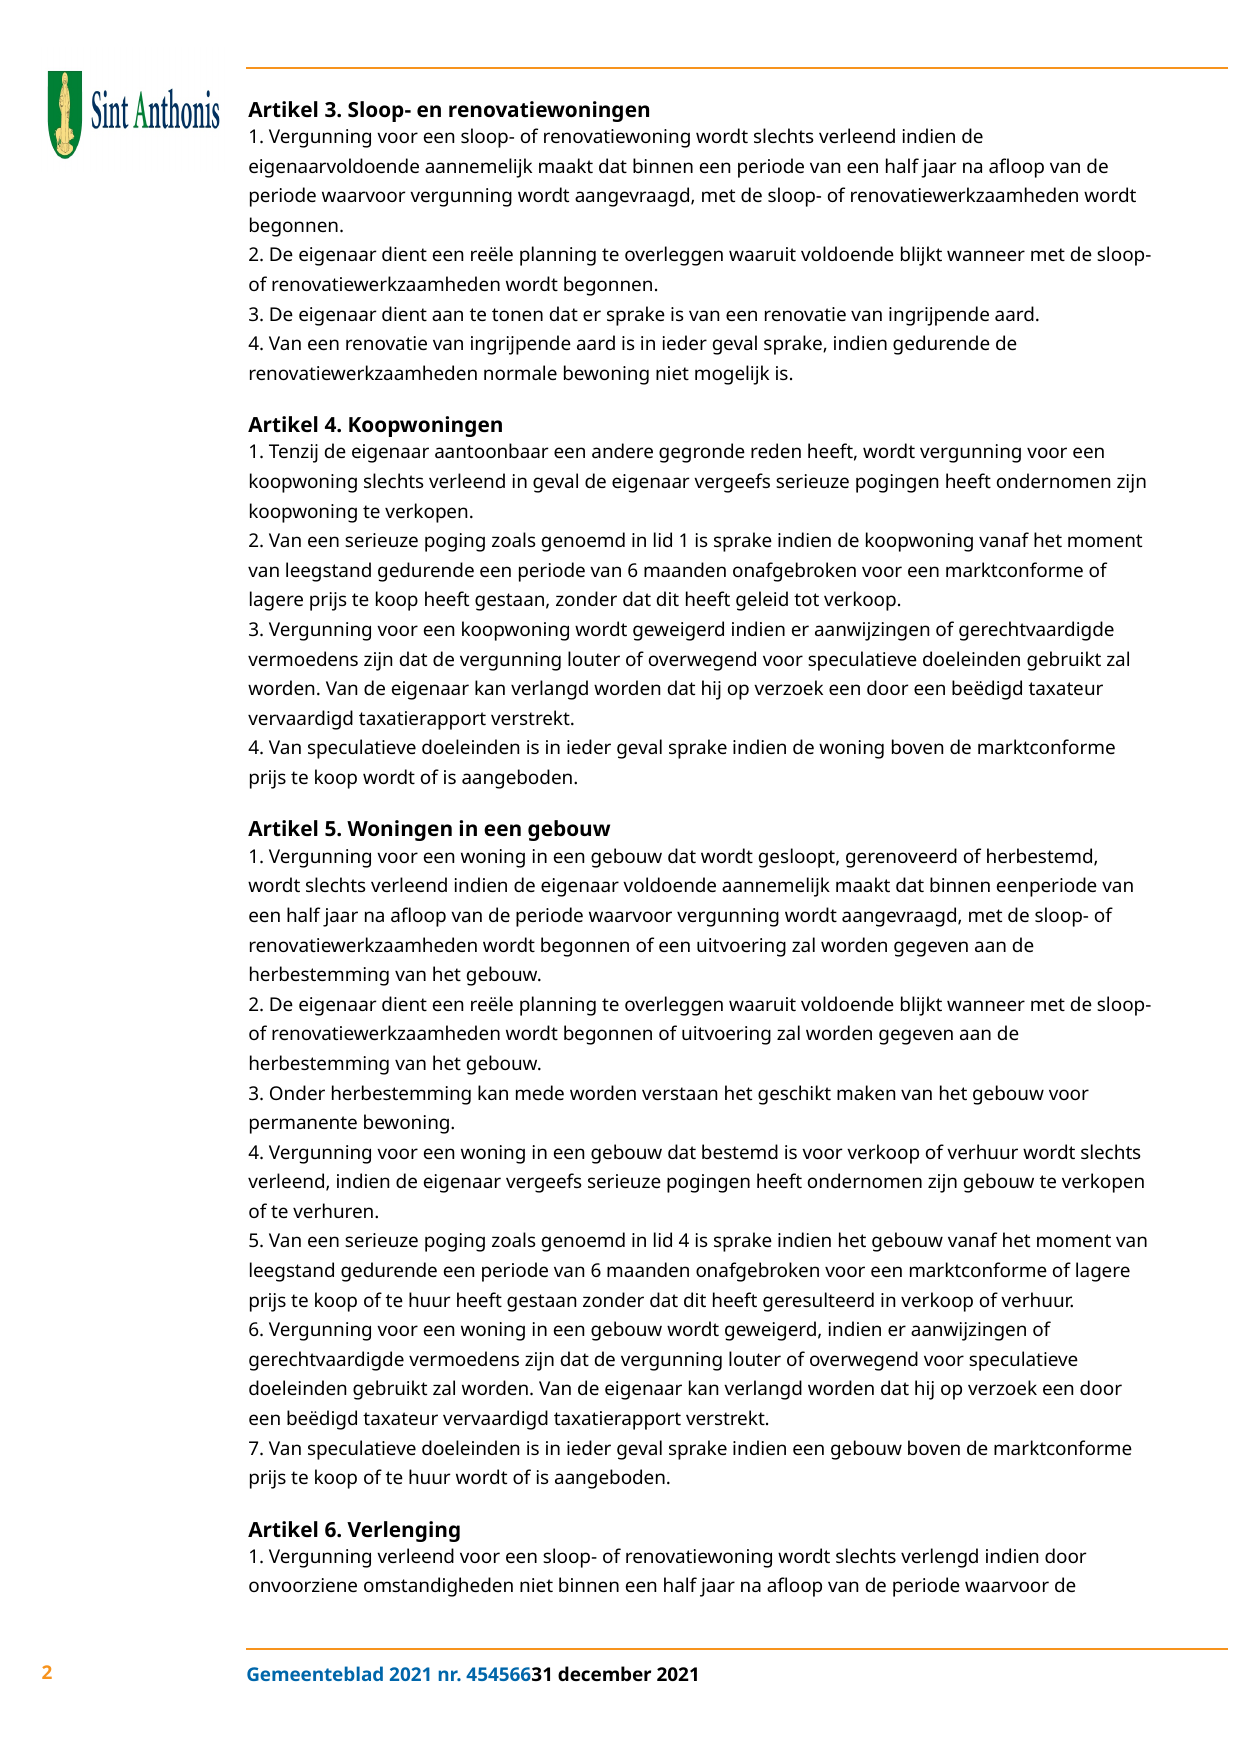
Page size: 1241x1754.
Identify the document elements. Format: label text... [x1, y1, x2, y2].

picture [41, 47, 231, 172]
text Artikel 5. Woningen in een gebouw [248, 814, 1152, 843]
text 4. Van een renovatie van ingrijpende aard is in ieder geval sprake, indien gedurende de renovatiewerkzaamheden normale bewoning niet mogelijk is. [248, 330, 1152, 386]
text Artikel 3. Sloop- en renovatiewoningen [248, 95, 1152, 123]
text Artikel 4. Koopwoningen [248, 410, 1152, 439]
text 1. Vergunning voor een woning in een gebouw dat wordt gesloopt, gerenoveerd of herbestemd, wordt slechts verleend indien de eigenaar voldoende aannemelijk maakt dat binnen eenperiode van een half jaar na afloop van de periode waarvoor vergunning wordt aangevraagd, met de sloop- of renovatiewerkzaamheden wordt begonnen of een uitvoering zal worden gegeven aan de herbestemming van het gebouw. [248, 843, 1152, 987]
text 3. Onder herbestemming kan mede worden verstaan het geschikt maken van het gebouw voor permanente bewoning. [248, 1080, 1152, 1135]
text 2. De eigenaar dient een reële planning te overleggen waaruit voldoende blijkt wanneer met de sloop- of renovatiewerkzaamheden wordt begonnen of uitvoering zal worden gegeven aan de herbestemming van het gebouw. [248, 991, 1152, 1076]
text Artikel 6. Verlenging [248, 1515, 1152, 1543]
text 1. Vergunning verleend voor een sloop- of renovatiewoning wordt slechts verlengd indien door onvoorziene omstandigheden niet binnen een half jaar na afloop van de periode waarvoor de [248, 1543, 1152, 1598]
text 6. Vergunning voor een woning in een gebouw wordt geweigerd, indien er aanwijzingen of gerechtvaardigde vermoedens zijn dat de vergunning louter of overwegend voor speculatieve doeleinden gebruikt zal worden. Van de eigenaar kan verlangd worden dat hij op verzoek een door een beëdigd taxateur vervaardigd taxatierapport verstrekt. [248, 1316, 1152, 1431]
text 3. Vergunning voor een koopwoning wordt geweigerd indien er aanwijzingen of gerechtvaardigde vermoedens zijn dat de vergunning louter of overwegend voor speculatieve doeleinden gebruikt zal worden. Van de eigenaar kan verlangd worden dat hij op verzoek een door een beëdigd taxateur vervaardigd taxatierapport verstrekt. [248, 616, 1152, 731]
text 7. Van speculatieve doeleinden is in ieder geval sprake indien een gebouw boven de marktconforme prijs te koop of te huur wordt of is aangeboden. [248, 1435, 1152, 1490]
text 4. Van speculatieve doeleinden is in ieder geval sprake indien de woning boven de marktconforme prijs te koop wordt of is aangeboden. [248, 734, 1152, 790]
text 2. Van een serieuze poging zoals genoemd in lid 1 is sprake indien de koopwoning vanaf het moment van leegstand gedurende een periode van 6 maanden onafgebroken voor een marktconforme of lagere prijs te koop heeft gestaan, zonder dat dit heeft geleid tot verkoop. [248, 527, 1152, 612]
text 3. De eigenaar dient aan te tonen dat er sprake is van een renovatie van ingrijpende aard. [248, 301, 1152, 326]
text 4. Vergunning voor een woning in een gebouw dat bestemd is voor verkoop of verhuur wordt slechts verleend, indien de eigenaar vergeefs serieuze pogingen heeft ondernomen zijn gebouw te verkopen of te verhuren. [248, 1139, 1152, 1224]
text 1. Tenzij de eigenaar aantoonbaar een andere gegronde reden heeft, wordt vergunning voor een koopwoning slechts verleend in geval de eigenaar vergeefs serieuze pogingen heeft ondernomen zijn koopwoning te verkopen. [248, 439, 1152, 524]
text 5. Van een serieuze poging zoals genoemd in lid 4 is sprake indien het gebouw vanaf het moment van leegstand gedurende een periode van 6 maanden onafgebroken voor een marktconforme of lagere prijs te koop of te huur heeft gestaan zonder dat dit heeft geresulteerd in verkoop of verhuur. [248, 1228, 1152, 1312]
text 1. Vergunning voor een sloop- of renovatiewoning wordt slechts verleend indien de eigenaarvoldoende aannemelijk maakt dat binnen een periode van een half jaar na afloop van de periode waarvoor vergunning wordt aangevraagd, met de sloop- of renovatiewerkzaamheden wordt begonnen. [248, 123, 1152, 238]
text 2. De eigenaar dient een reële planning te overleggen waaruit voldoende blijkt wanneer met de sloop- of renovatiewerkzaamheden wordt begonnen. [248, 242, 1152, 297]
